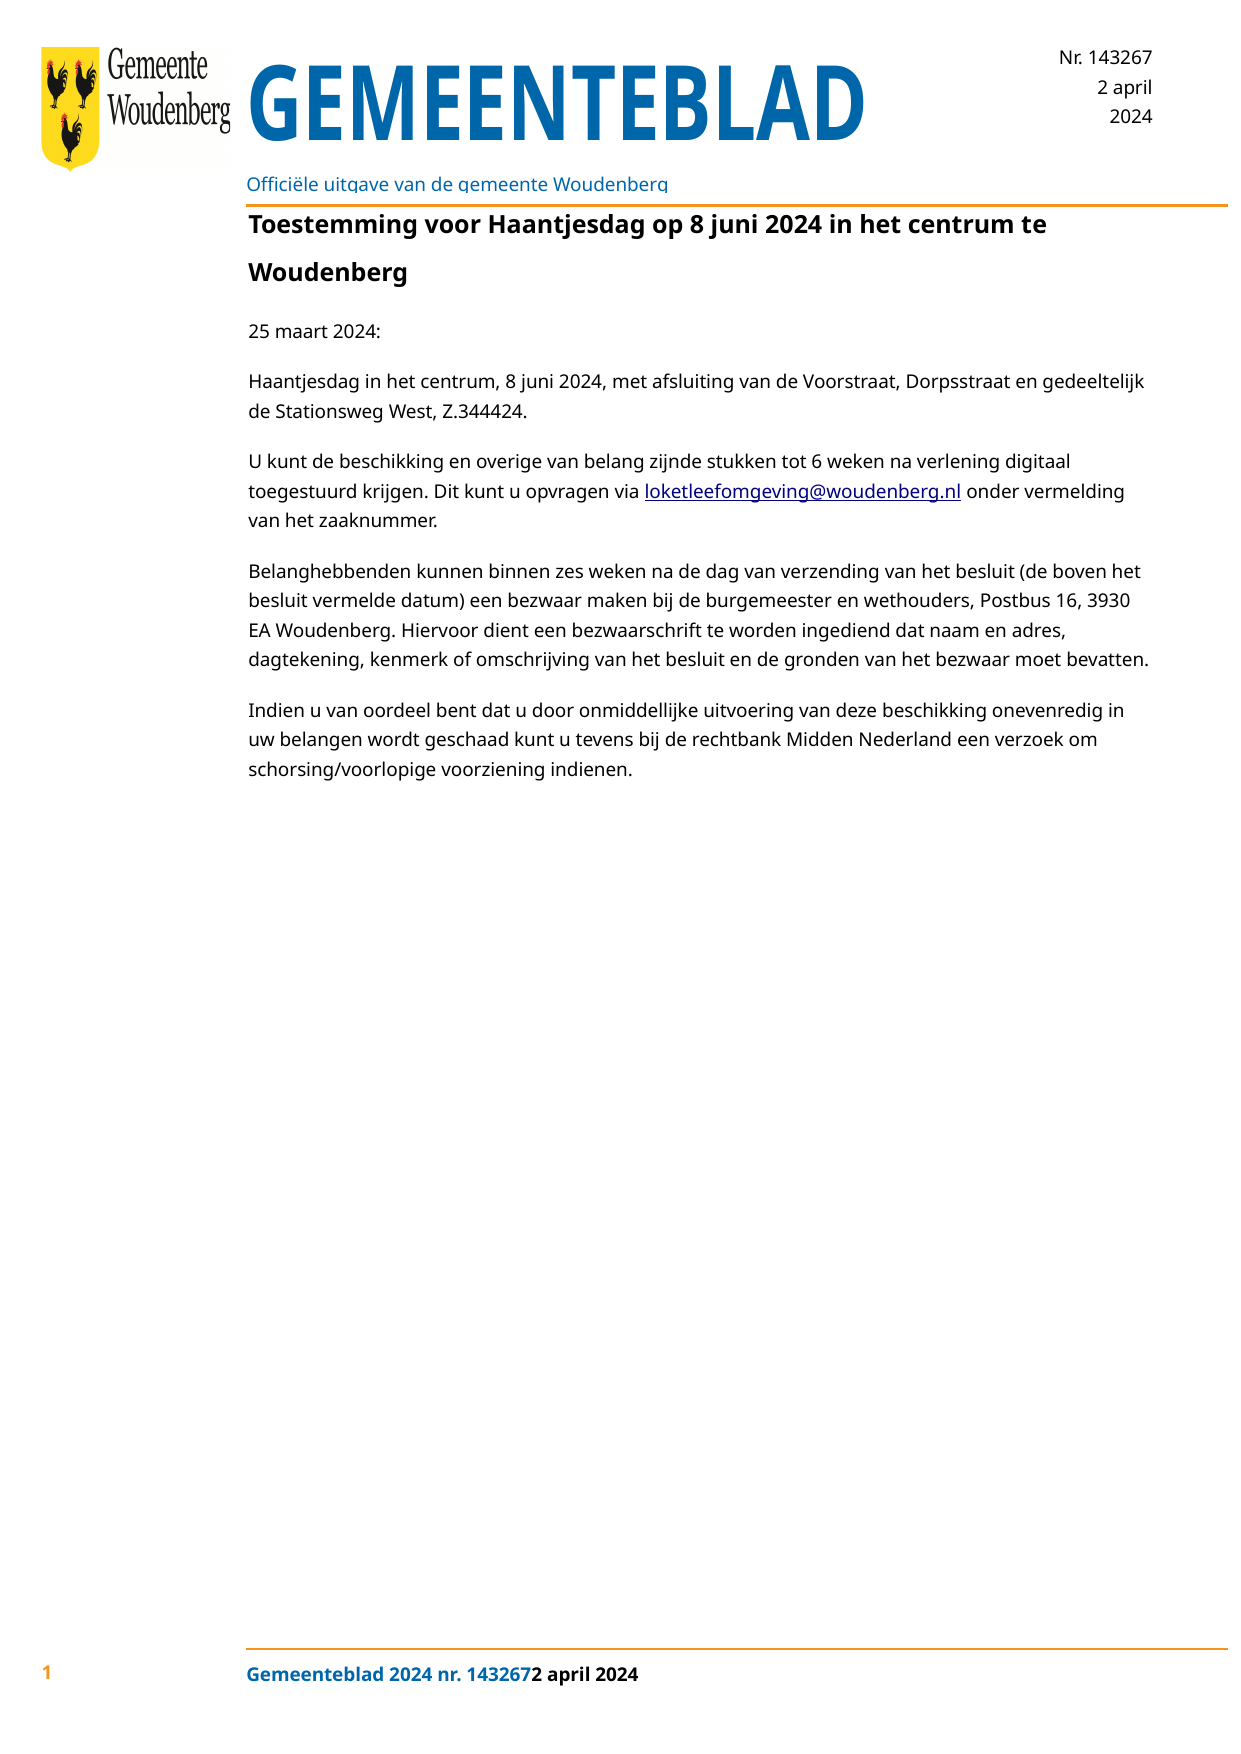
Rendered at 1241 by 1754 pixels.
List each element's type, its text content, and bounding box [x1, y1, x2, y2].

text Haantjesdag in het centrum, 8 juni 2024, met afsluiting van de Voorstraat, Dorpsstraat en gedeeltelijk de Stationsweg West, Z.344424. [248, 368, 1152, 424]
text Indien u van oordeel bent dat u door onmiddellijke uitvoering van deze beschikking onevenredig in uw belangen wordt geschaad kunt u tevens bij de rechtbank Midden Nederland een verzoek om schorsing/voorlopige voorziening indienen. [248, 697, 1152, 782]
text 25 maart 2024: [248, 318, 1152, 344]
text Belanghebbenden kunnen binnen zes weken na de dag van verzending van het besluit (de boven het besluit vermelde datum) een bezwaar maken bij de burgemeester en wethouders, Postbus 16, 3930 EA Woudenberg. Hiervoor dient een bezwaarschrift te worden ingediend dat naam en adres, dagtekening, kenmerk of omschrijving van het besluit en de gronden van het bezwaar moet bevatten. [248, 558, 1152, 672]
text U kunt de beschikking en overige van belang zijnde stukken tot 6 weken na verlening digitaal toegestuurd krijgen. Dit kunt u opvragen via loketleefomgeving@woudenberg.nl onder vermelding van het zaaknummer. [248, 448, 1152, 533]
picture [41, 47, 231, 172]
text Toestemming voor Haantjesdag op 8 juni 2024 in het centrum te Woudenberg [248, 207, 1152, 288]
